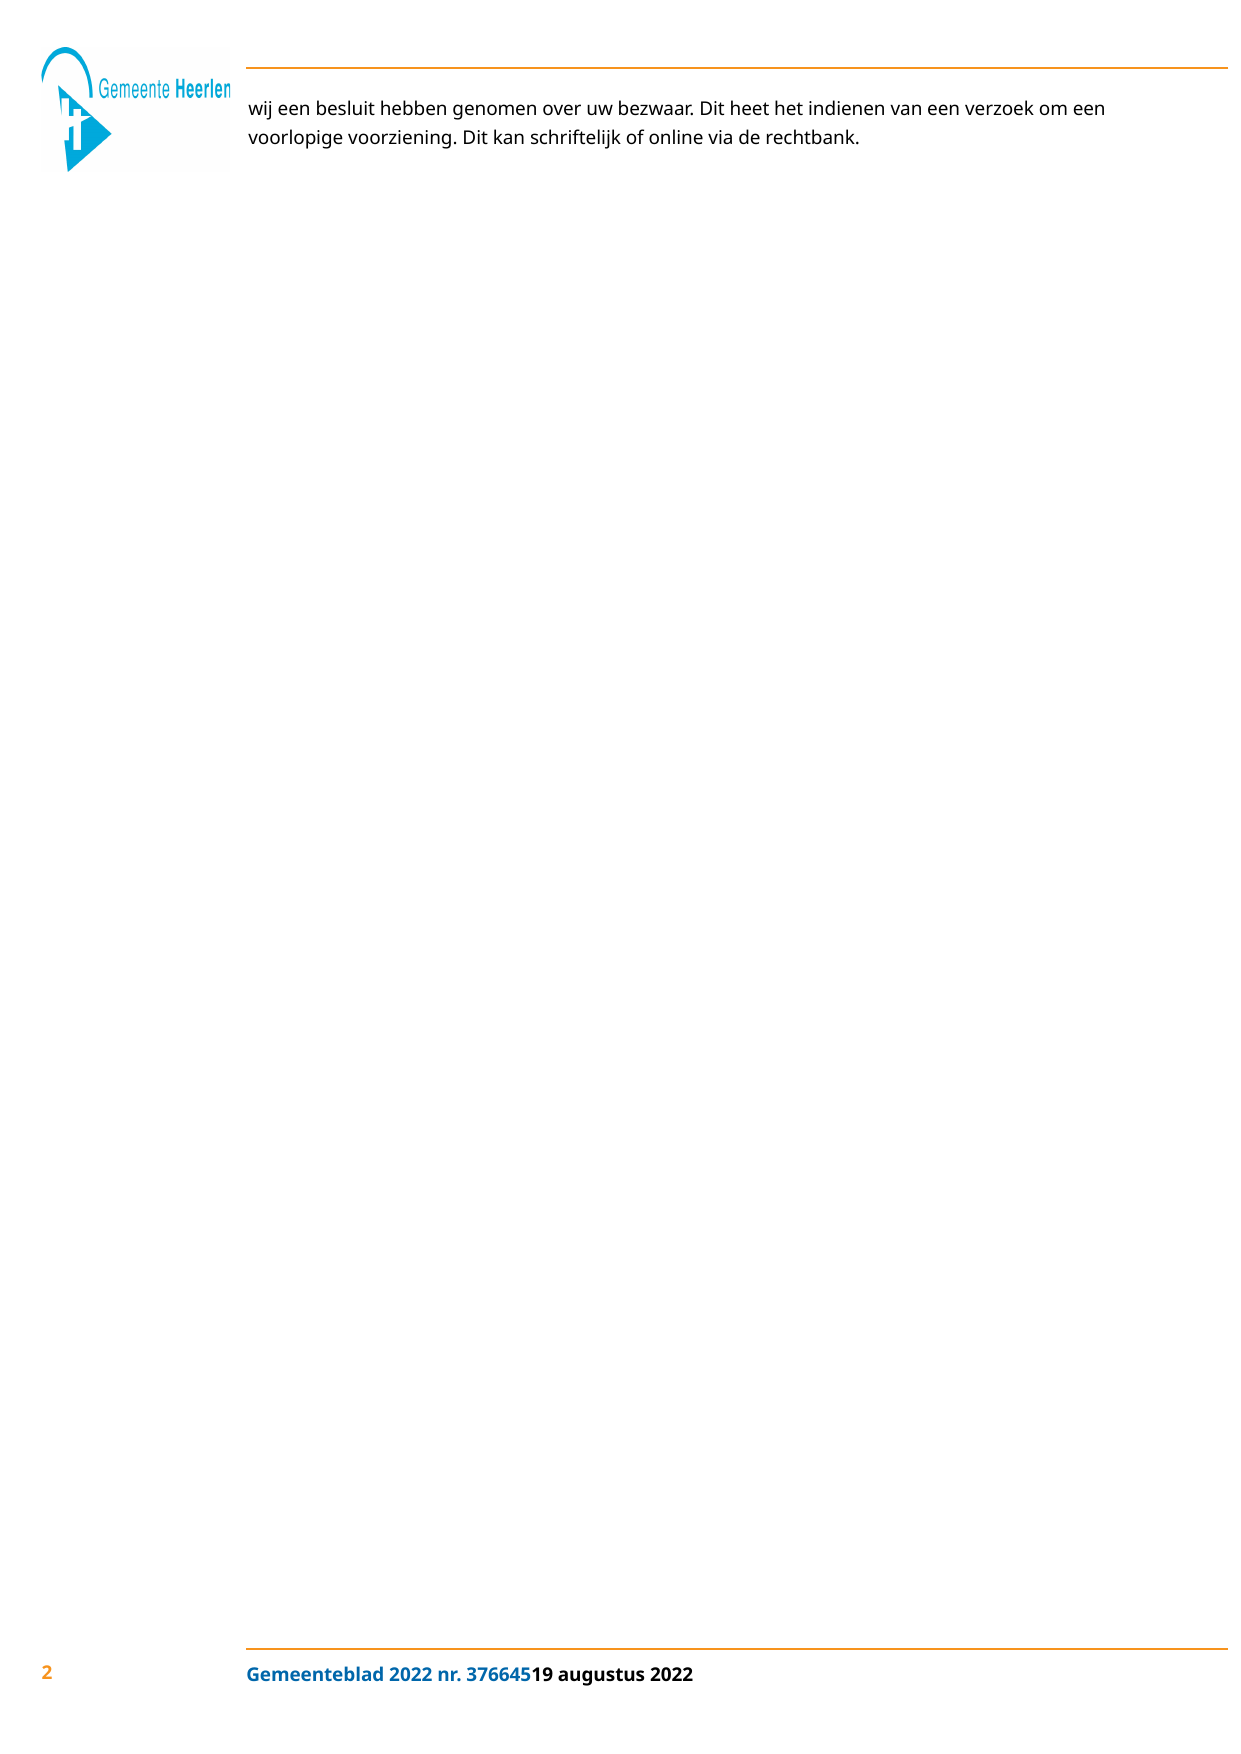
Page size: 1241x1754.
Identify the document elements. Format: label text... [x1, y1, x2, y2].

text wij een besluit hebben genomen over uw bezwaar. Dit heet het indienen van een verzoek om een voorlopige voorziening. Dit kan schriftelijk of online via de rechtbank. [248, 95, 1152, 150]
picture [41, 47, 231, 172]
picture [41, 47, 59, 70]
